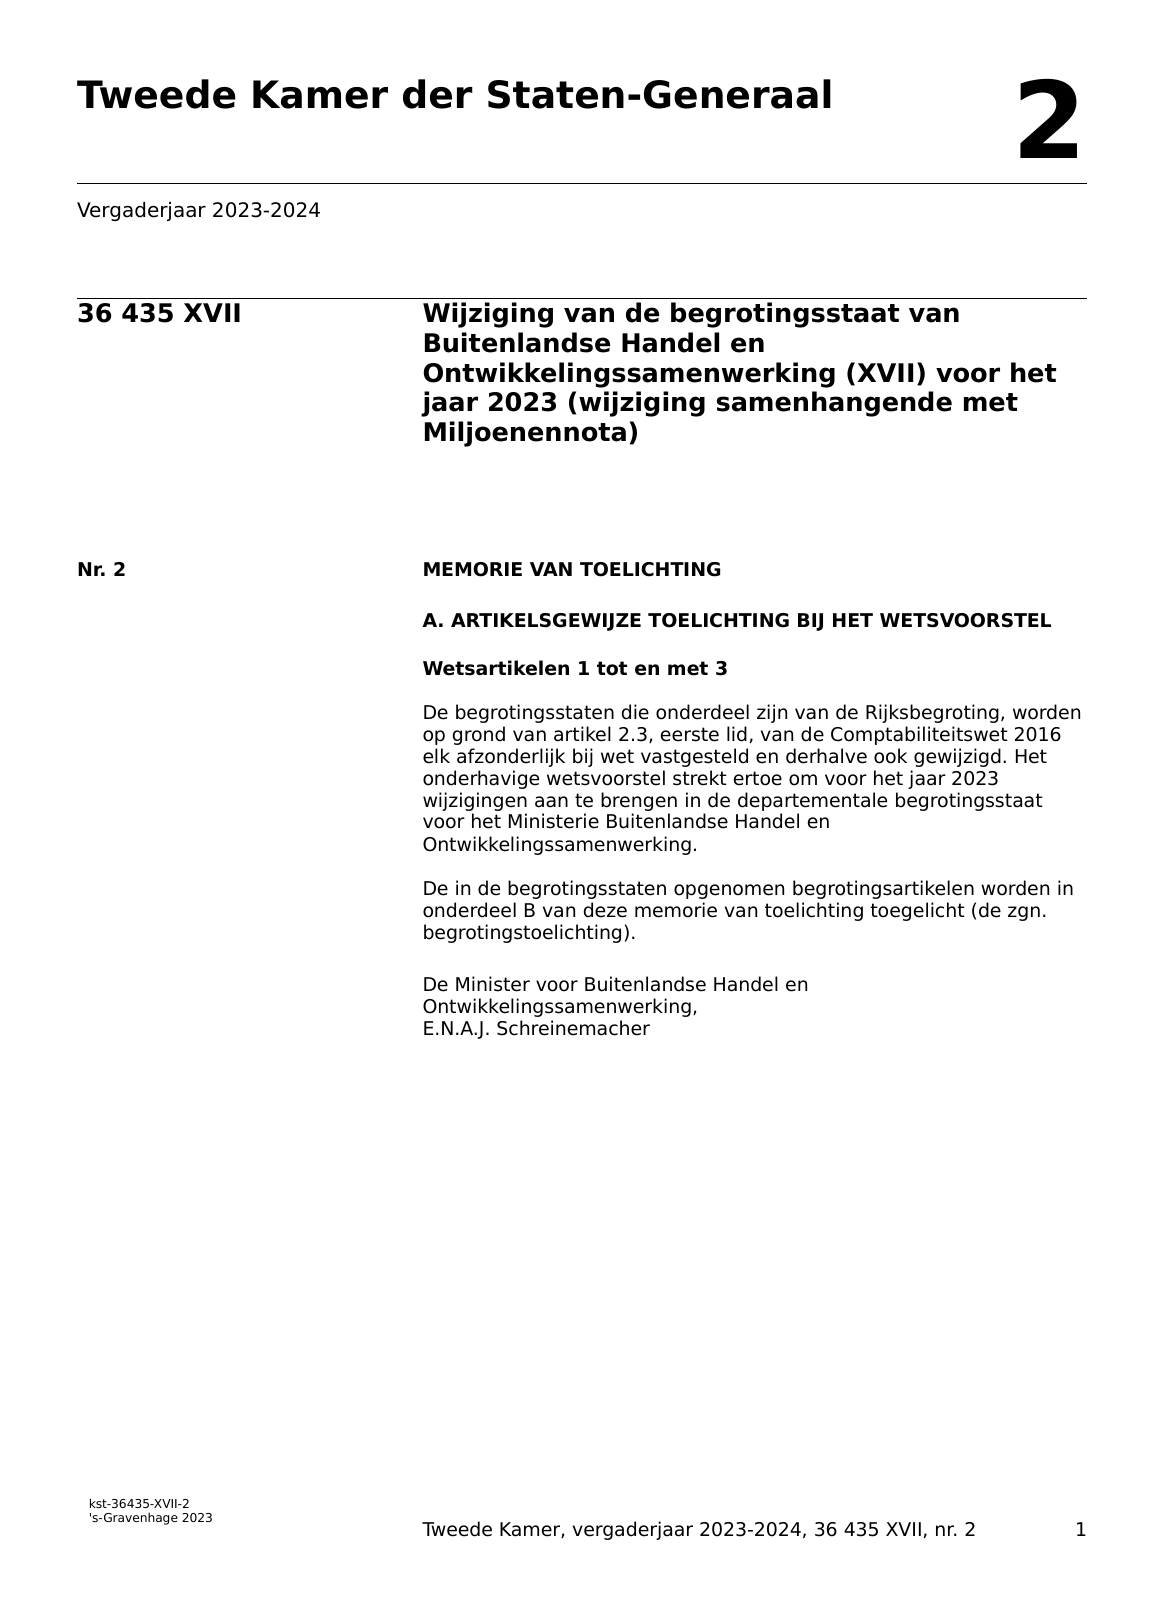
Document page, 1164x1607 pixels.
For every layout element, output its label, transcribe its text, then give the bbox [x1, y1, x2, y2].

text 's-Gravenhage 2023 [88, 1511, 323, 1525]
table_header Tweede Kamer der Staten-Generaal [77, 59, 886, 183]
subtitle 36 435 XVII Wijziging van de begrotingsstaat van Buitenlandse Handel en Ontwikkelingssamenwerking (XVII) voor het jaar 2023 (wijziging samenhangende met Miljoenennota) [77, 299, 1087, 447]
table_cell Vergaderjaar 2023-2024 [77, 184, 1087, 298]
text kst-36435-XVII-2 [88, 1497, 323, 1511]
table_header 2 [886, 59, 1087, 183]
text De Minister voor Buitenlandse Handel en Ontwikkelingssamenwerking, E.N.A.J. Schreinemacher [422, 973, 1087, 1039]
subtitle Wetsartikelen 1 tot en met 3 [422, 657, 1087, 679]
subtitle Nr. 2 MEMORIE VAN TOELICHTING [77, 558, 1087, 580]
text De in de begrotingsstaten opgenomen begrotingsartikelen worden in onderdeel B van deze memorie van toelichting toegelicht (de zgn. begrotingstoelichting). [422, 878, 1087, 943]
subtitle A. ARTIKELSGEWIJZE TOELICHTING BIJ HET WETSVOORSTEL [422, 610, 1087, 632]
text De begrotingsstaten die onderdeel zijn van de Rijksbegroting, worden op grond van artikel 2.3, eerste lid, van de Comptabiliteitswet 2016 elk afzonderlijk bij wet vastgesteld en derhalve ook gewijzigd. Het onderhavige wetsvoorstel strekt ertoe om voor het jaar 2023 wijzigingen aan te brengen in de departementale begrotingsstaat voor het Ministerie Buitenlandse Handel en Ontwikkelingssamenwerking. [422, 702, 1087, 855]
